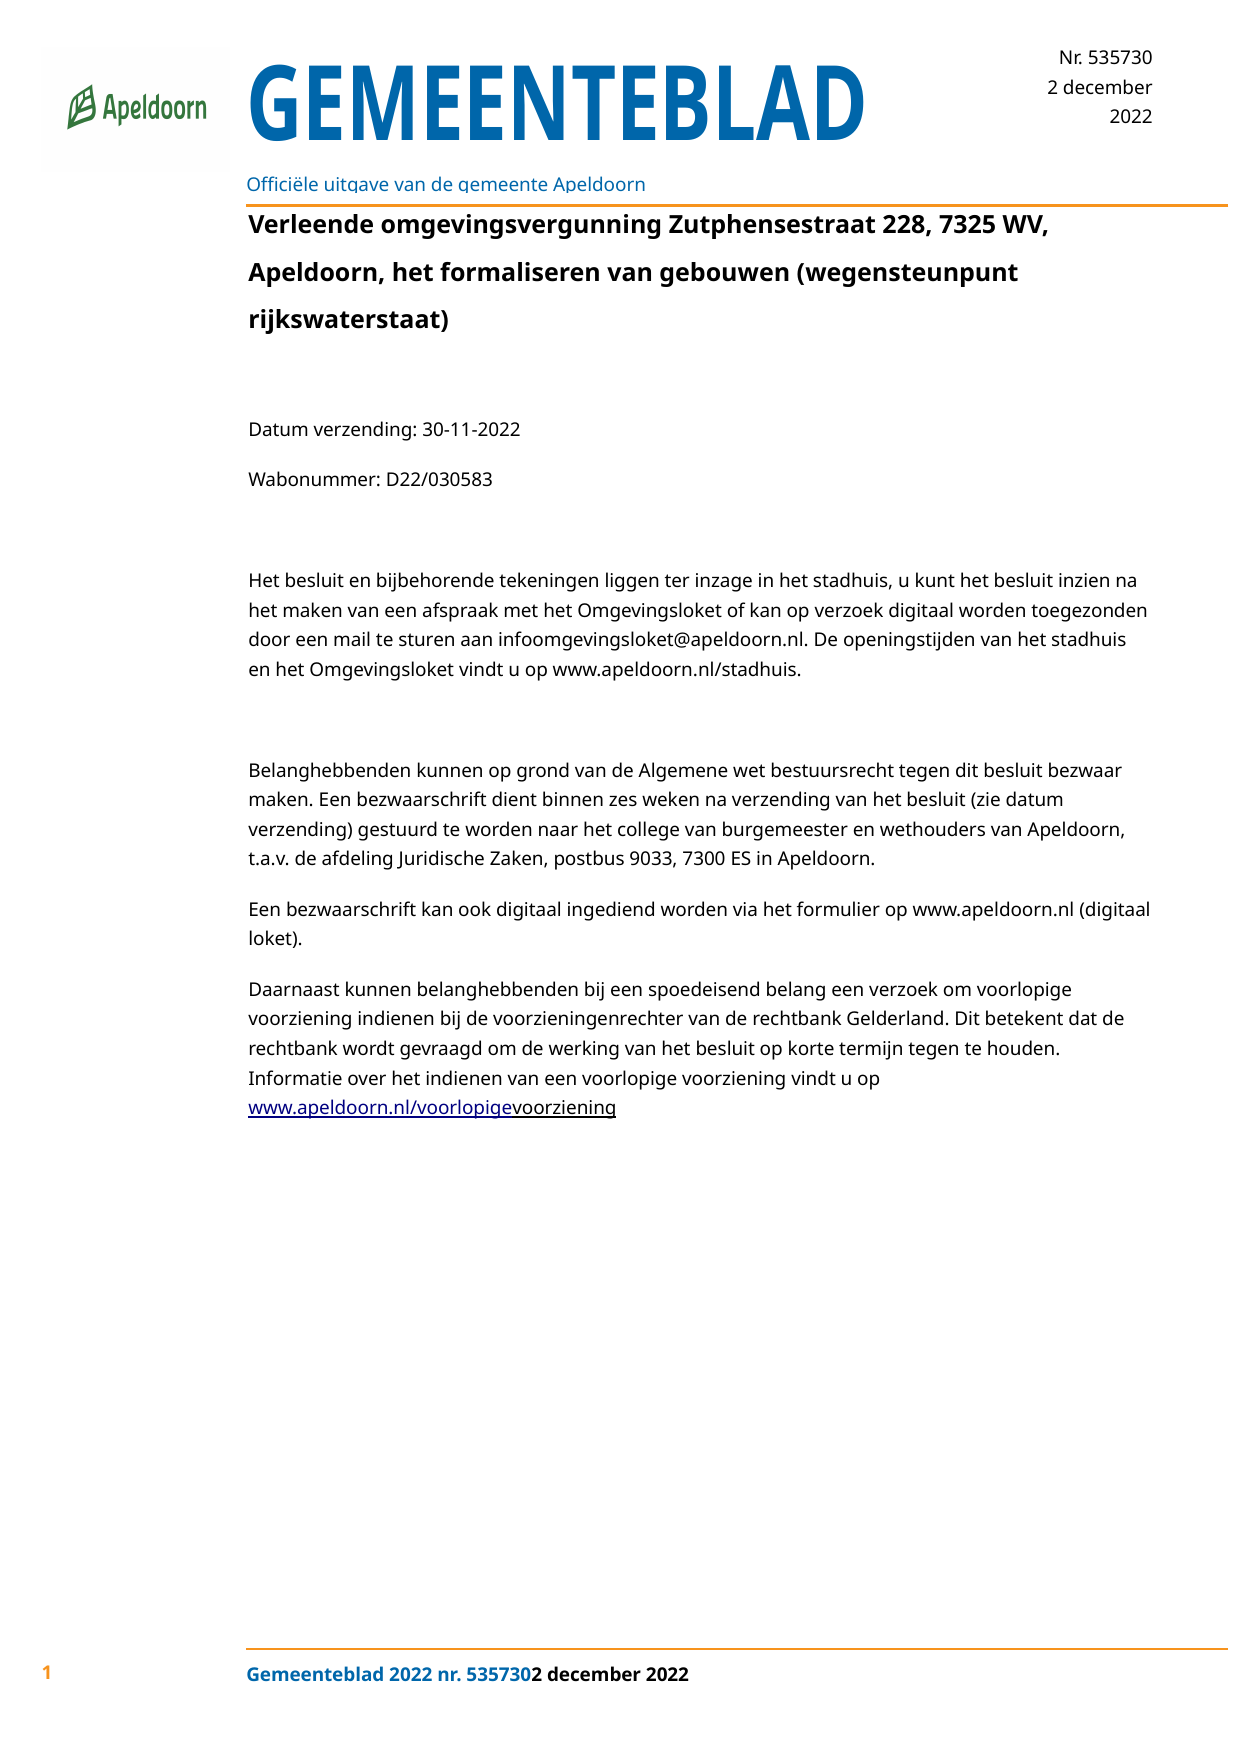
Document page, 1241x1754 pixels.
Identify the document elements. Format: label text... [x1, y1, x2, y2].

text Een bezwaarschrift kan ook digitaal ingediend worden via het formulier op www.apeldoorn.nl (digitaal loket). [248, 896, 1152, 951]
text Datum verzending: 30-11-2022 [248, 416, 1152, 442]
picture [41, 47, 231, 172]
text Wabonummer: D22/030583 [248, 466, 1152, 492]
text Verleende omgevingsvergunning Zutphensestraat 228, 7325 WV, Apeldoorn, het formaliseren van gebouwen (wegensteunpunt rijkswaterstaat) [248, 207, 1152, 336]
text Belanghebbenden kunnen op grond van de Algemene wet bestuursrecht tegen dit besluit bezwaar maken. Een bezwaarschrift dient binnen zes weken na verzending van het besluit (zie datum verzending) gestuurd te worden naar het college van burgemeester en wethouders van Apeldoorn, t.a.v. de afdeling Juridische Zaken, postbus 9033, 7300 ES in Apeldoorn. [248, 757, 1152, 871]
text Het besluit en bijbehorende tekeningen liggen ter inzage in het stadhuis, u kunt het besluit inzien na het maken van een afspraak met het Omgevingsloket of kan op verzoek digitaal worden toegezonden door een mail te sturen aan infoomgevingsloket@apeldoorn.nl. De openingstijden van het stadhuis en het Omgevingsloket vindt u op www.apeldoorn.nl/stadhuis. [248, 567, 1152, 682]
text Daarnaast kunnen belanghebbenden bij een spoedeisend belang een verzoek om voorlopige voorziening indienen bij de voorzieningenrechter van de rechtbank Gelderland. Dit betekent dat de rechtbank wordt gevraagd om de werking van het besluit op korte termijn tegen te houden. Informatie over het indienen van een voorlopige voorziening vindt u op www.apeldoorn.nl/voorlopigevoorziening [248, 976, 1152, 1120]
